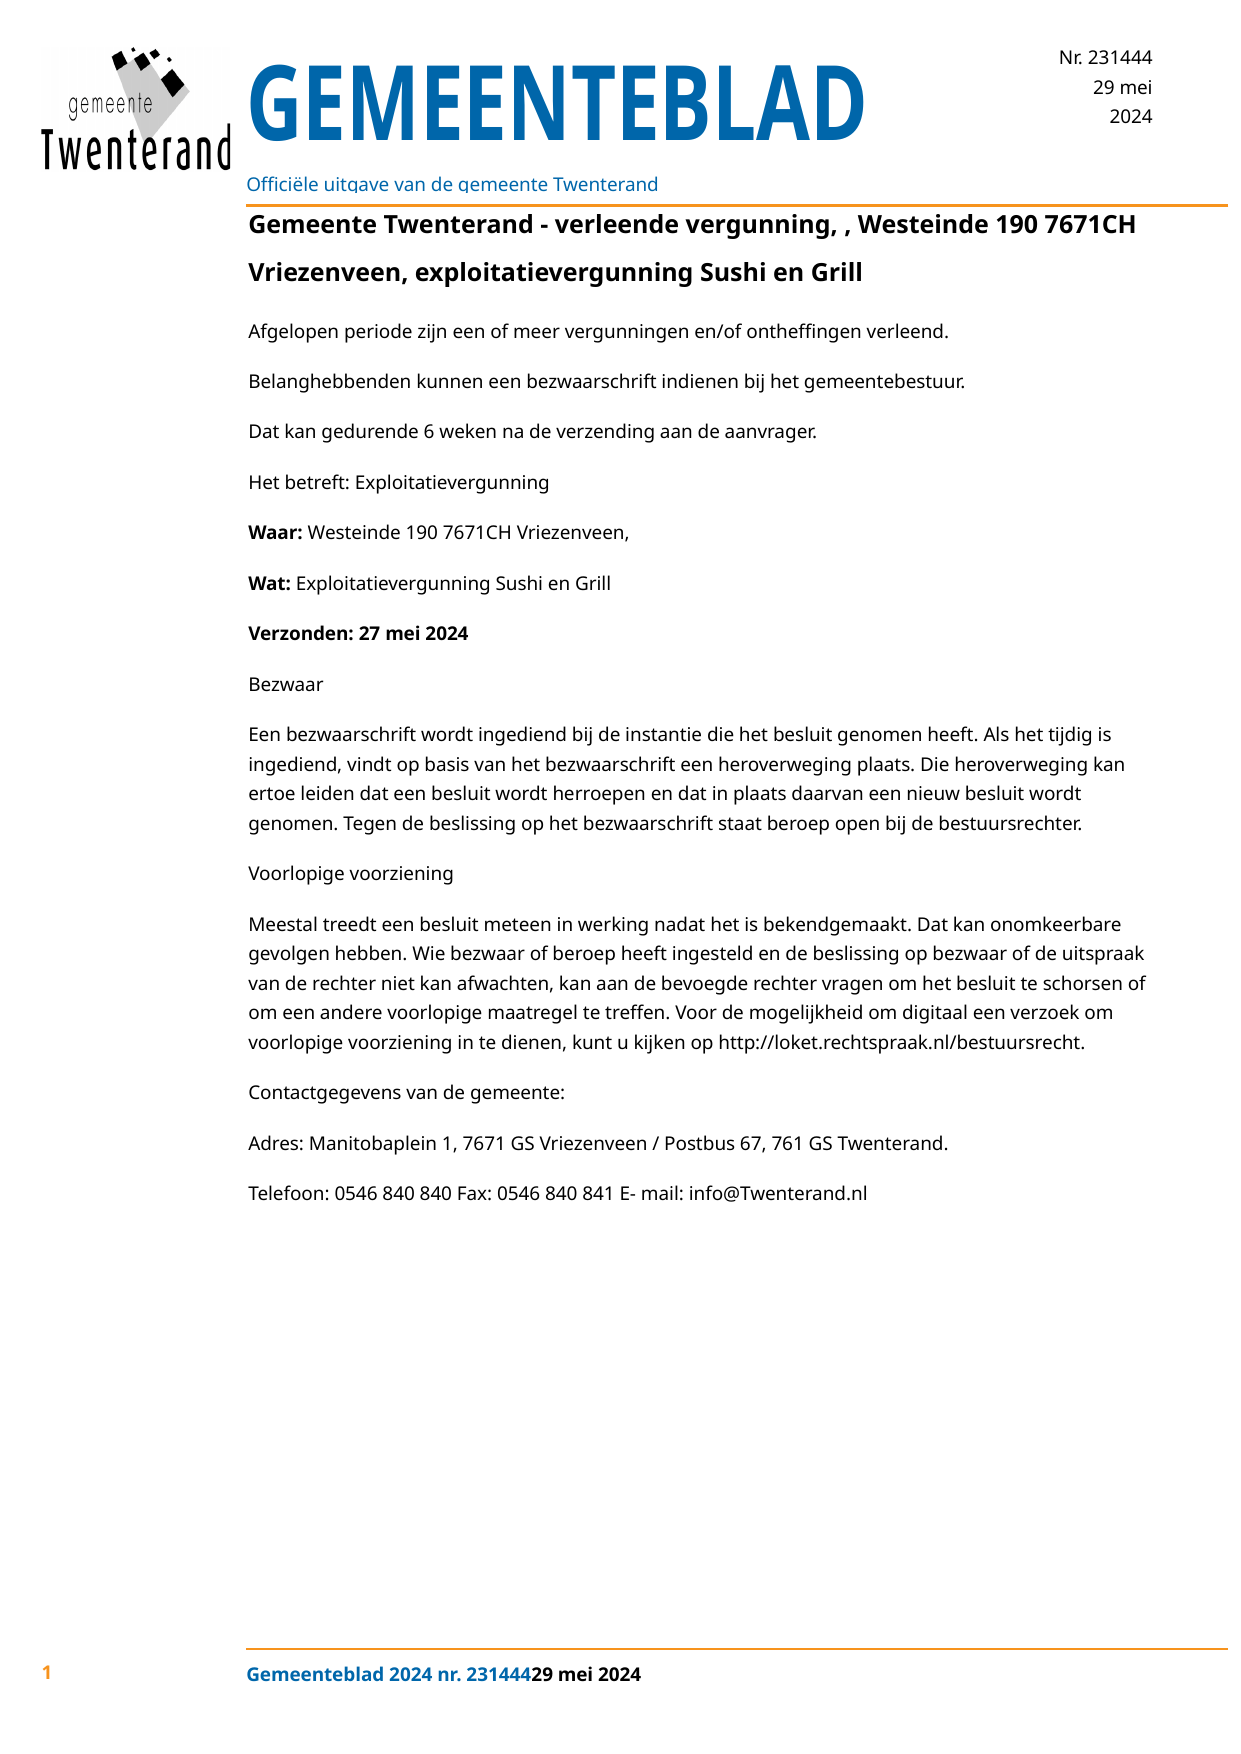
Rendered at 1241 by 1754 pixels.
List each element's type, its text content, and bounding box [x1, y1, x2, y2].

picture [41, 47, 231, 172]
text Meestal treedt een besluit meteen in werking nadat het is bekendgemaakt. Dat kan onomkeerbare gevolgen hebben. Wie bezwaar of beroep heeft ingesteld en de beslissing op bezwaar of de uitspraak van de rechter niet kan afwachten, kan aan de bevoegde rechter vragen om het besluit te schorsen of om een andere voorlopige maatregel te treffen. Voor de mogelijkheid om digitaal een verzoek om voorlopige voorziening in te dienen, kunt u kijken op http://loket.rechtspraak.nl/bestuursrecht. [248, 911, 1152, 1055]
text Telefoon: 0546 840 840 Fax: 0546 840 841 E- mail: info@Twenterand.nl [248, 1180, 1152, 1206]
text Belanghebbenden kunnen een bezwaarschrift indienen bij het gemeentebestuur. [248, 368, 1152, 394]
text Adres: Manitobaplein 1, 7671 GS Vriezenveen / Postbus 67, 761 GS Twenterand. [248, 1130, 1152, 1156]
text Wat: Exploitatievergunning Sushi en Grill [248, 570, 1152, 596]
text Gemeente Twenterand - verleende vergunning, , Westeinde 190 7671CH Vriezenveen, exploitatievergunning Sushi en Grill [248, 207, 1152, 288]
text Dat kan gedurende 6 weken na de verzending aan de aanvrager. [248, 419, 1152, 444]
text Contactgegevens van de gemeente: [248, 1079, 1152, 1105]
text Voorlopige voorziening [248, 860, 1152, 886]
text Bezwaar [248, 671, 1152, 697]
text Het betreft: Exploitatievergunning [248, 469, 1152, 495]
text Afgelopen periode zijn een of meer vergunningen en/of ontheffingen verleend. [248, 318, 1152, 344]
text Een bezwaarschrift wordt ingediend bij de instantie die het besluit genomen heeft. Als het tijdig is ingediend, vindt op basis van het bezwaarschrift een heroverweging plaats. Die heroverweging kan ertoe leiden dat een besluit wordt herroepen en dat in plaats daarvan een nieuw besluit wordt genomen. Tegen de beslissing op het bezwaarschrift staat beroep open bij de bestuursrechter. [248, 721, 1152, 836]
text Verzonden: 27 mei 2024 [248, 620, 1152, 646]
text Waar: Westeinde 190 7671CH Vriezenveen, [248, 519, 1152, 545]
